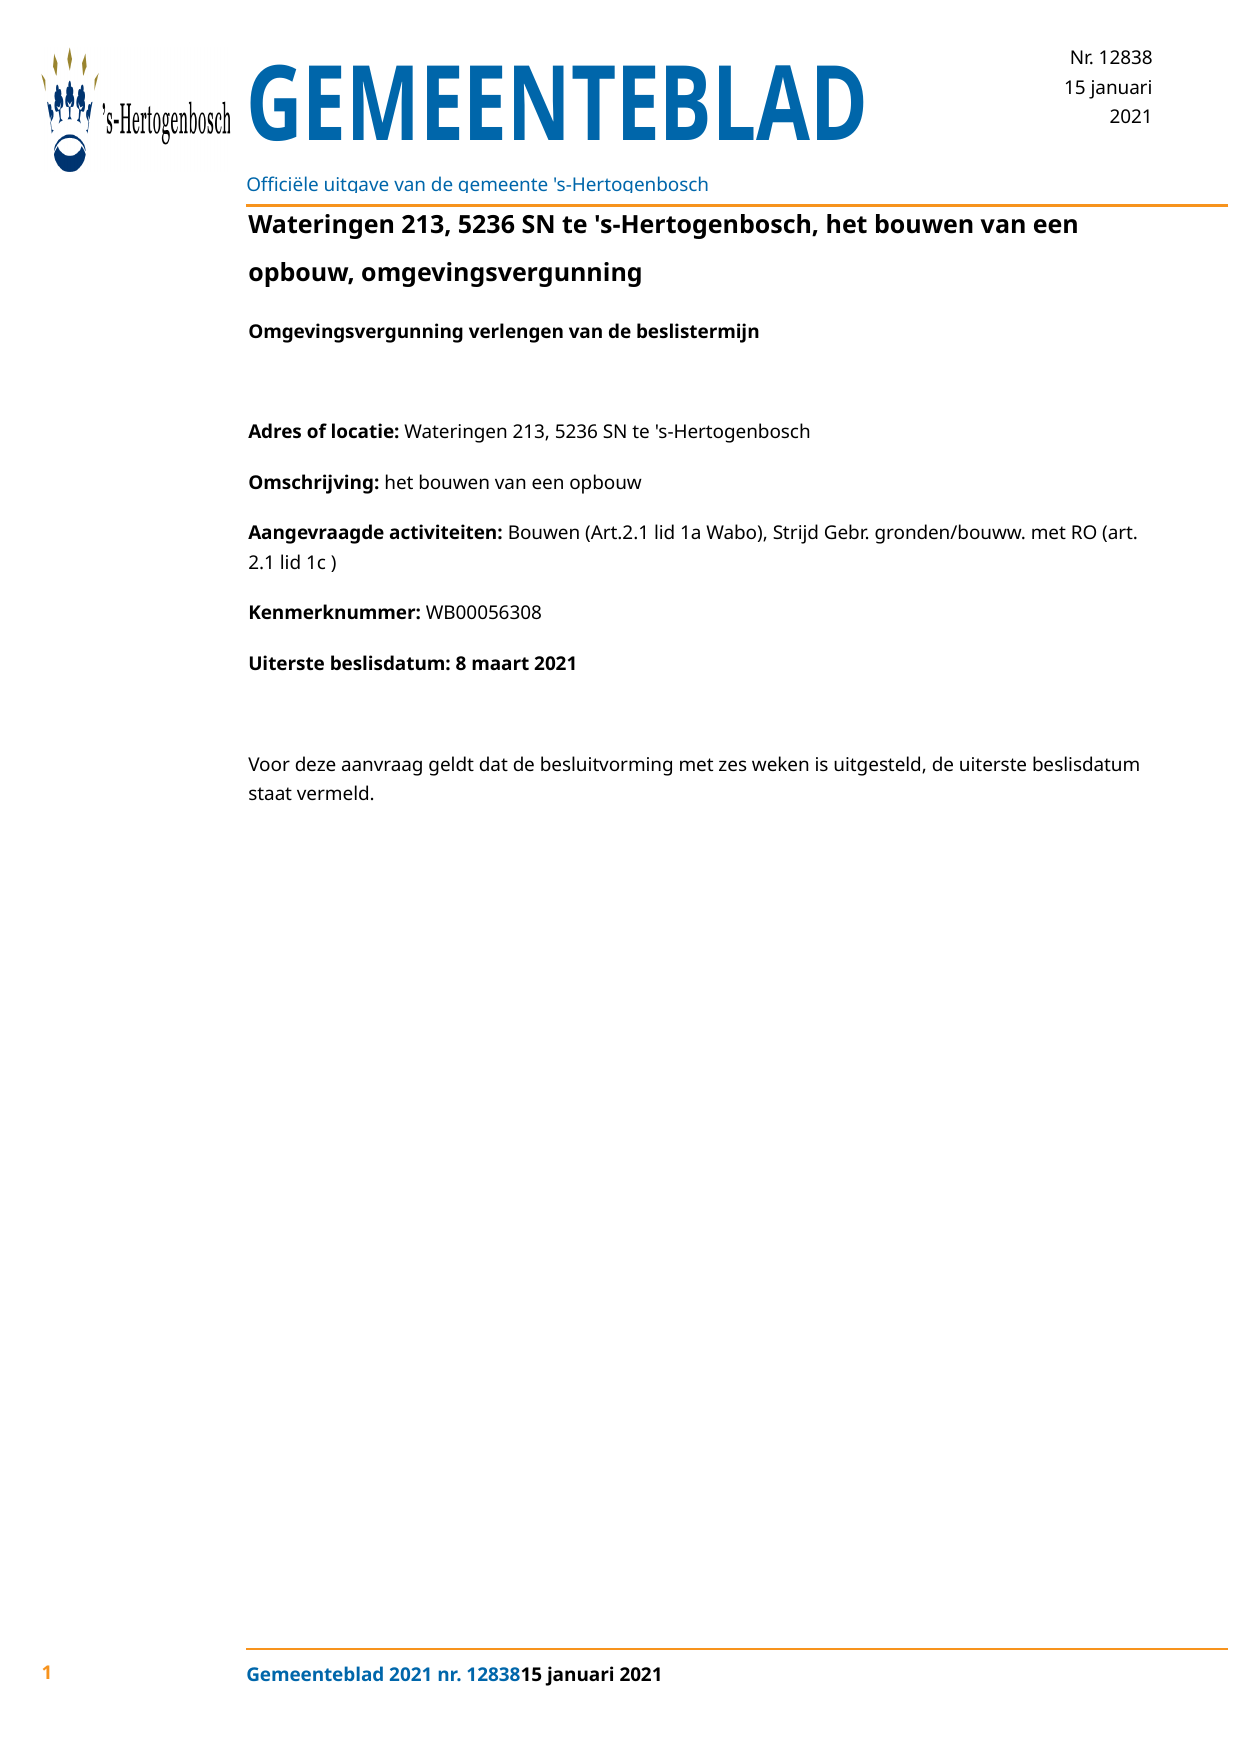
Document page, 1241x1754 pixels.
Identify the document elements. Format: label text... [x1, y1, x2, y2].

text Adres of locatie: Wateringen 213, 5236 SN te 's-Hertogenbosch [248, 419, 1152, 444]
text Aangevraagde activiteiten: Bouwen (Art.2.1 lid 1a Wabo), Strijd Gebr. gronden/bouww. met RO (art. 2.1 lid 1c ) [248, 519, 1152, 575]
text Uiterste beslisdatum: 8 maart 2021 [248, 650, 1152, 676]
text Omschrijving: het bouwen van een opbouw [248, 469, 1152, 495]
picture [41, 47, 231, 172]
text Voor deze aanvraag geldt dat de besluitvorming met zes weken is uitgesteld, de uiterste beslisdatum staat vermeld. [248, 751, 1152, 806]
text Omgevingsvergunning verlengen van de beslistermijn [248, 318, 1152, 344]
text Kenmerknummer: WB00056308 [248, 599, 1152, 625]
text Wateringen 213, 5236 SN te 's-Hertogenbosch, het bouwen van een opbouw, omgevingsvergunning [248, 207, 1152, 288]
